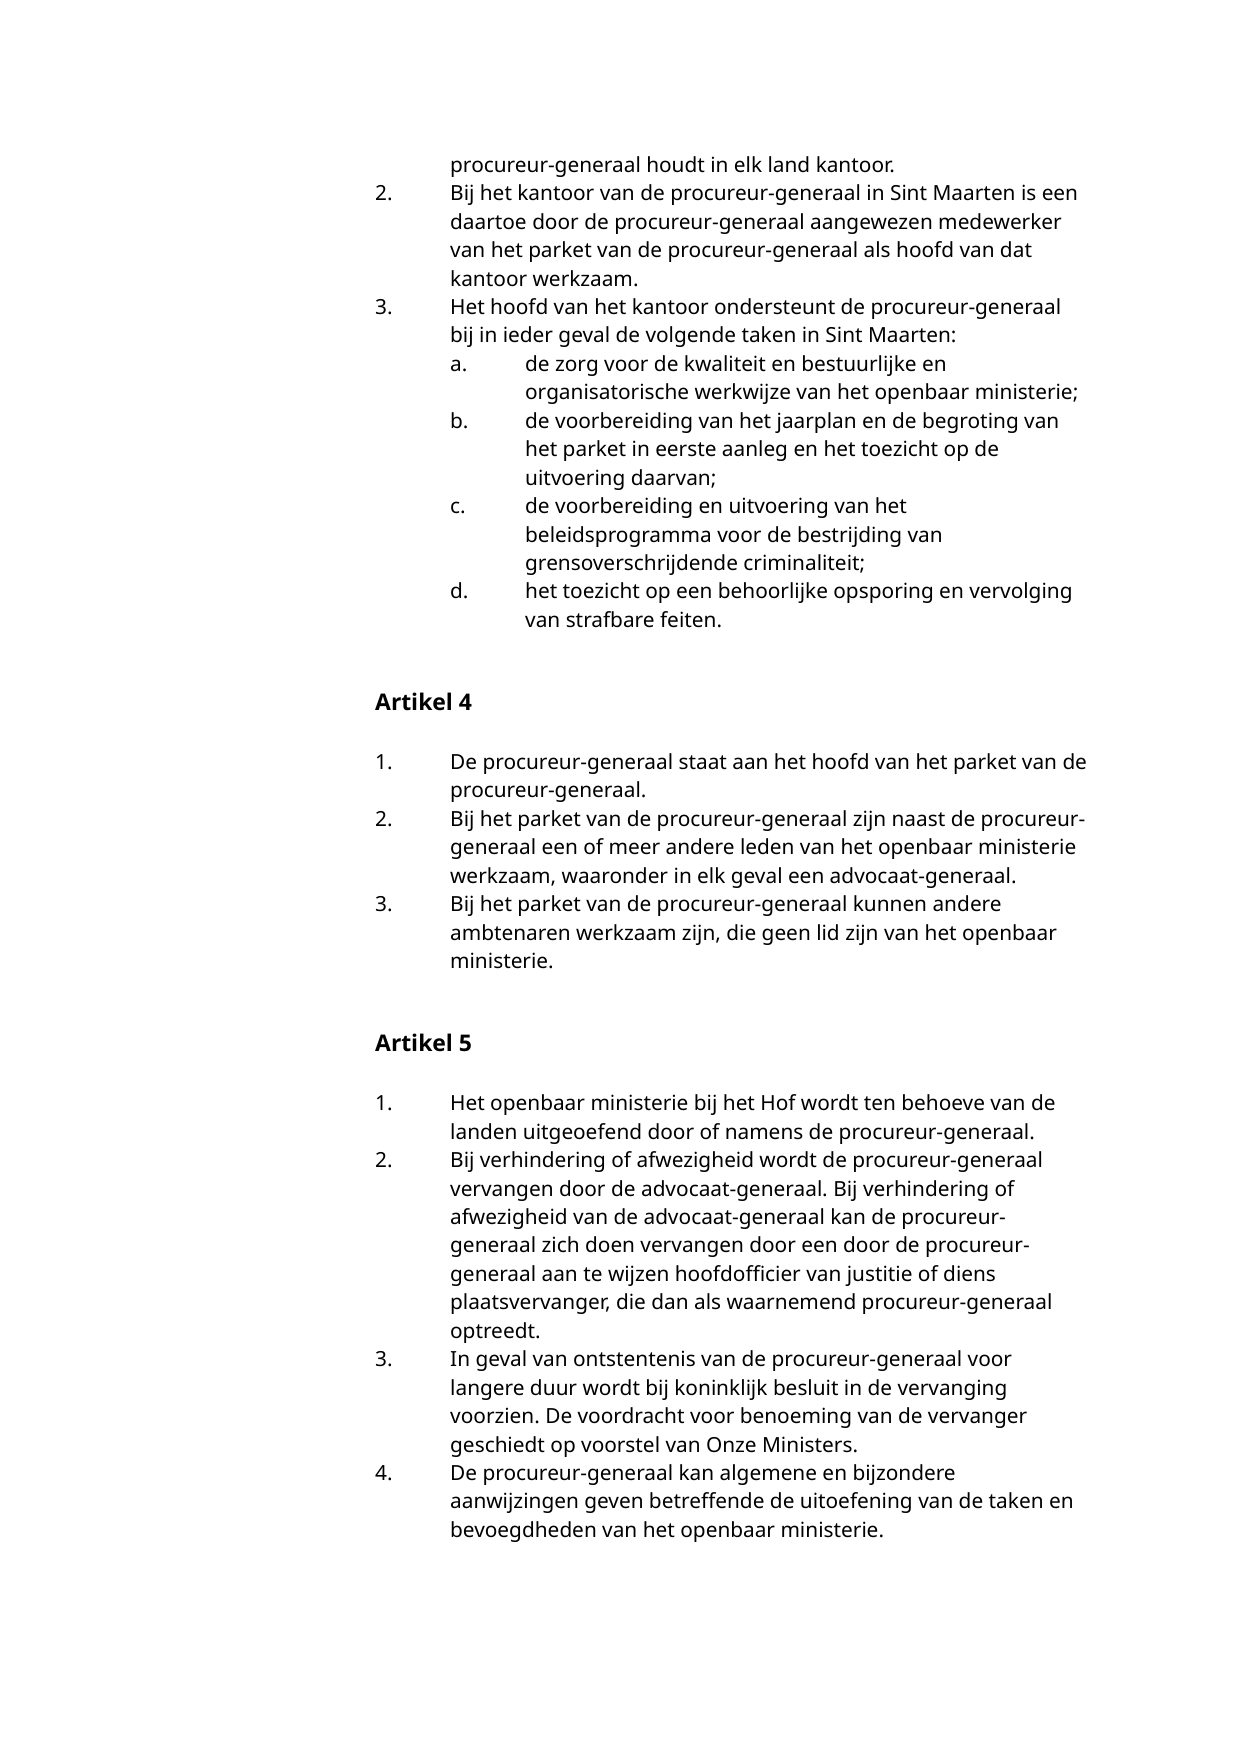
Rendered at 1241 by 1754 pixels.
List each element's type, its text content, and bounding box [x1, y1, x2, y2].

list de voorbereiding van het jaarplan en de begroting van het parket in eerste aanleg en het toezicht op de uitvoering daarvan; [450, 406, 1090, 491]
list De procureur-generaal staat aan het hoofd van het parket van de procureur-generaal. [375, 747, 1090, 804]
list het toezicht op een behoorlijke opsporing en vervolging van strafbare feiten. [450, 577, 1090, 633]
list Bij het parket van de procureur-generaal kunnen andere ambtenaren werkzaam zijn, die geen lid zijn van het openbaar ministerie. [375, 889, 1090, 975]
list Bij het kantoor van de procureur-generaal in Sint Maarten is een daartoe door de procureur-generaal aangewezen medewerker van het parket van de procureur-generaal als hoofd van dat kantoor werkzaam. [375, 178, 1090, 292]
list procureur-generaal houdt in elk land kantoor. [375, 150, 1090, 178]
list Bij het parket van de procureur-generaal zijn naast de procureur-generaal een of meer andere leden van het openbaar ministerie werkzaam, waaronder in elk geval een advocaat-generaal. [375, 804, 1090, 889]
subtitle Artikel 4 [375, 686, 1090, 717]
list Het openbaar ministerie bij het Hof wordt ten behoeve van de landen uitgeoefend door of namens de procureur-generaal. [375, 1088, 1090, 1145]
list In geval van ontstentenis van de procureur-generaal voor langere duur wordt bij koninklijk besluit in de vervanging voorzien. De voordracht voor benoeming van de vervanger geschiedt op voorstel van Onze Ministers. [375, 1344, 1090, 1458]
list de zorg voor de kwaliteit en bestuurlijke en organisatorische werkwijze van het openbaar ministerie; [450, 349, 1090, 406]
list Het hoofd van het kantoor ondersteunt de procureur-generaal bij in ieder geval de volgende taken in Sint Maarten: [375, 292, 1090, 349]
list de voorbereiding en uitvoering van het beleidsprogramma voor de bestrijding van grensoverschrijdende criminaliteit; [450, 491, 1090, 577]
subtitle Artikel 5 [375, 1027, 1090, 1058]
list De procureur-generaal kan algemene en bijzondere aanwijzingen geven betreffende de uitoefening van de taken en bevoegdheden van het openbaar ministerie. [375, 1458, 1090, 1543]
list Bij verhindering of afwezigheid wordt de procureur-generaal vervangen door de advocaat-generaal. Bij verhindering of afwezigheid van de advocaat-generaal kan de procureur-generaal zich doen vervangen door een door de procureur-generaal aan te wijzen hoofdofficier van justitie of diens plaatsvervanger, die dan als waarnemend procureur-generaal optreedt. [375, 1145, 1090, 1344]
